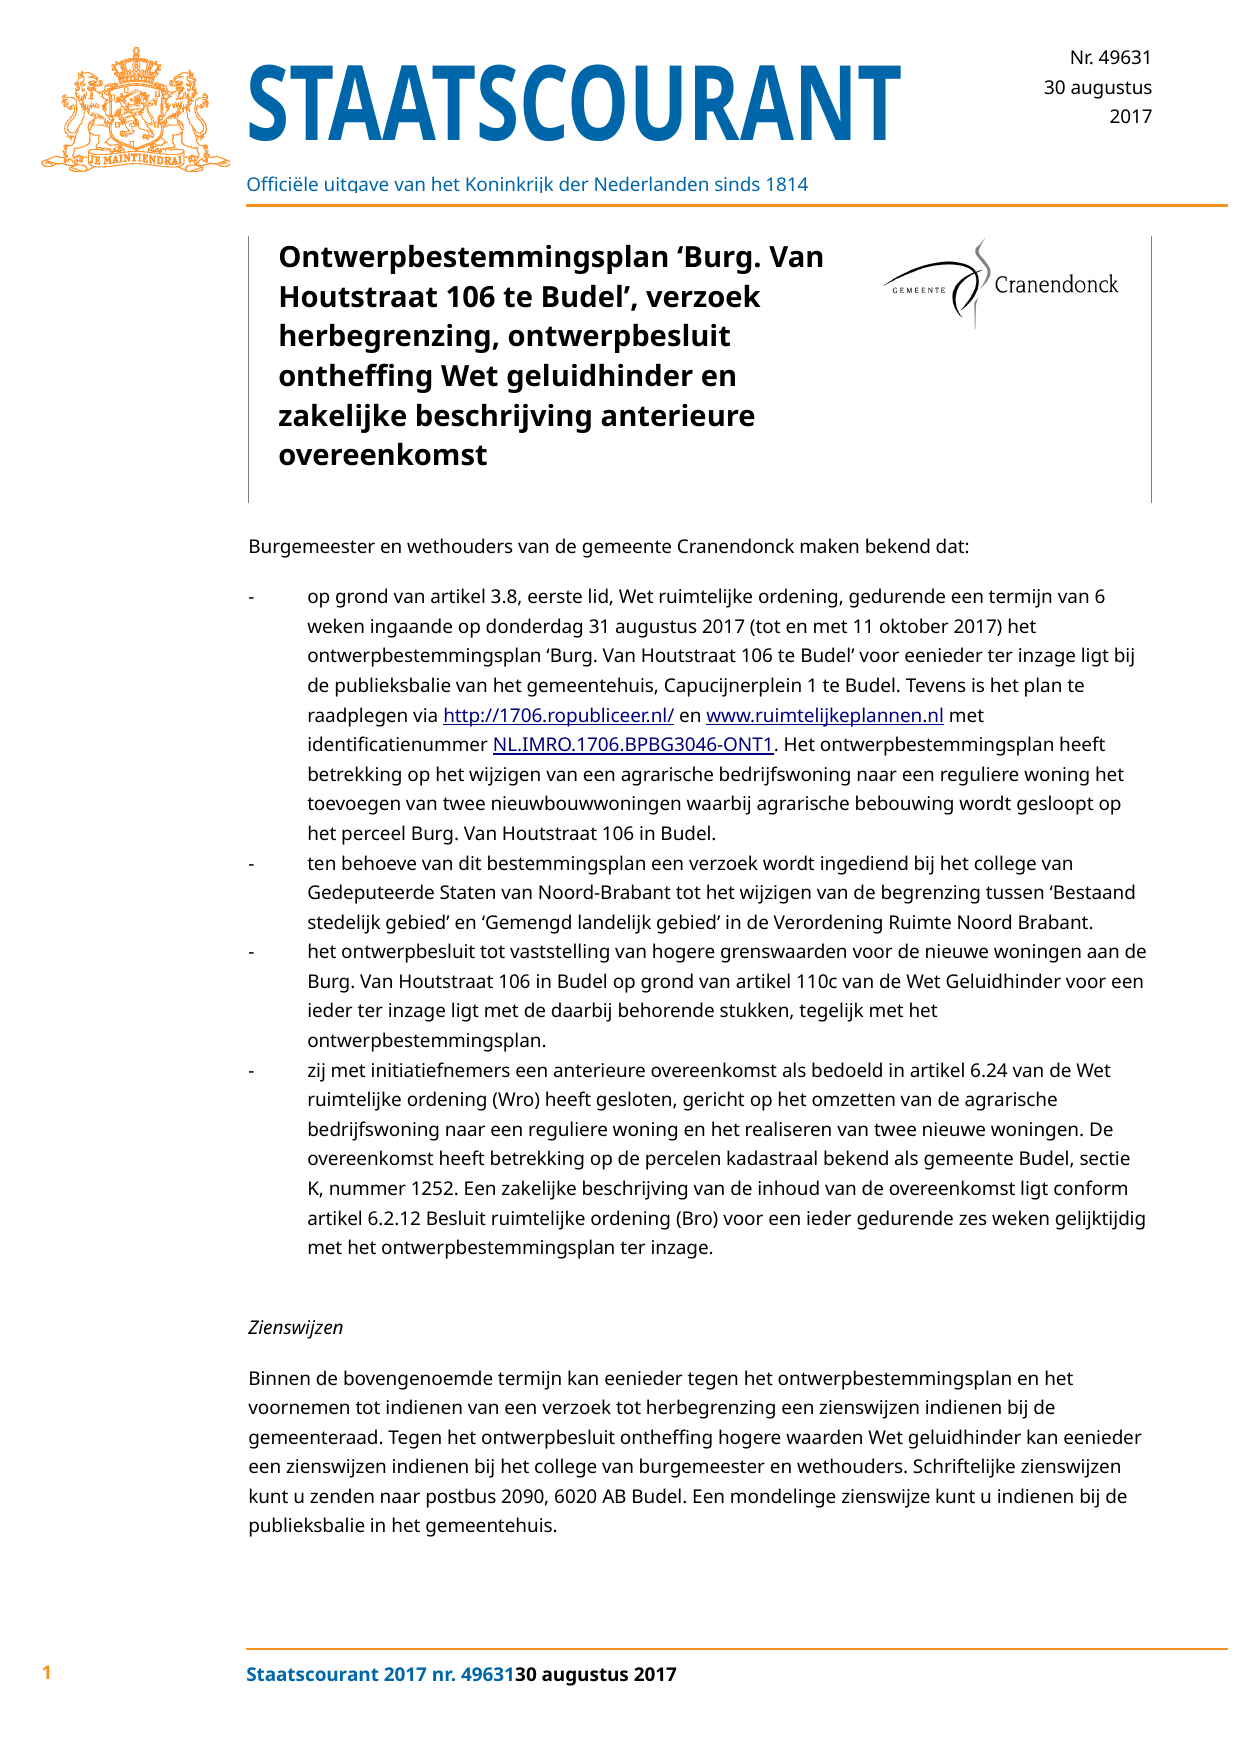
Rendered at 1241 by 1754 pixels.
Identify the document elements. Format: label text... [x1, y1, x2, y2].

list het ontwerpbesluit tot vaststelling van hogere grenswaarden voor de nieuwe woningen aan de Burg. Van Houtstraat 106 in Budel op grond van artikel 110c van de Wet Geluidhinder voor een ieder ter inzage ligt met de daarbij behorende stukken, tegelijk met het ontwerpbestemmingsplan. [248, 938, 1152, 1053]
table_header [850, 236, 1151, 503]
list op grond van artikel 3.8, eerste lid, Wet ruimtelijke ordening, gedurende een termijn van 6 weken ingaande op donderdag 31 augustus 2017 (tot en met 11 oktober 2017) het ontwerpbestemmingsplan ‘Burg. Van Houtstraat 106 te Budel’ voor eenieder ter inzage ligt bij de publieksbalie van het gemeentehuis, Capucijnerplein 1 te Budel. Tevens is het plan te raadplegen via http://1706.ropubliceer.nl/ en www.ruimtelijkeplannen.nl met identificatienummer NL.IMRO.1706.BPBG3046-ONT1. Het ontwerpbestemmingsplan heeft betrekking op het wijzigen van een agrarische bedrijfswoning naar een reguliere woning het toevoegen van twee nieuwbouwwoningen waarbij agrarische bebouwing wordt gesloopt op het perceel Burg. Van Houtstraat 106 in Budel. [248, 583, 1152, 846]
list zij met initiatiefnemers een anterieure overeenkomst als bedoeld in artikel 6.24 van de Wet ruimtelijke ordening (Wro) heeft gesloten, gericht op het omzetten van de agrarische bedrijfswoning naar een reguliere woning en het realiseren van twee nieuwe woningen. De overeenkomst heeft betrekking op de percelen kadastraal bekend als gemeente Budel, sectie K, nummer 1252. Een zakelijke beschrijving van de inhoud van de overeenkomst ligt conform artikel 6.2.12 Besluit ruimtelijke ordening (Bro) voor een ieder gedurende zes weken gelijktijdig met het ontwerpbestemmingsplan ter inzage. [248, 1057, 1152, 1260]
text Zienswijzen [248, 1314, 1152, 1340]
text Binnen de bovengenoemde termijn kan eenieder tegen het ontwerpbestemmingsplan en het voornemen tot indienen van een verzoek tot herbegrenzing een zienswijzen indienen bij de gemeenteraad. Tegen het ontwerpbesluit ontheffing hogere waarden Wet geluidhinder kan eenieder een zienswijzen indienen bij het college van burgemeester en wethouders. Schriftelijke zienswijzen kunt u zenden naar postbus 2090, 6020 AB Budel. Een mondelinge zienswijze kunt u indienen bij de publieksbalie in het gemeentehuis. [248, 1365, 1152, 1538]
picture [41, 47, 231, 172]
picture [882, 236, 1119, 331]
list ten behoeve van dit bestemmingsplan een verzoek wordt ingediend bij het college van Gedeputeerde Staten van Noord-Brabant tot het wijzigen van de begrenzing tussen ‘Bestaand stedelijk gebied’ en ‘Gemengd landelijk gebied’ in de Verordening Ruimte Noord Brabant. [248, 850, 1152, 934]
table_header Ontwerpbestemmingsplan ‘Burg. Van Houtstraat 106 te Budel’, verzoek herbegrenzing, ontwerpbesluit ontheffing Wet geluidhinder en zakelijke beschrijving anterieure overeenkomst [249, 236, 850, 503]
text Burgemeester en wethouders van de gemeente Cranendonck maken bekend dat: [248, 533, 1152, 559]
